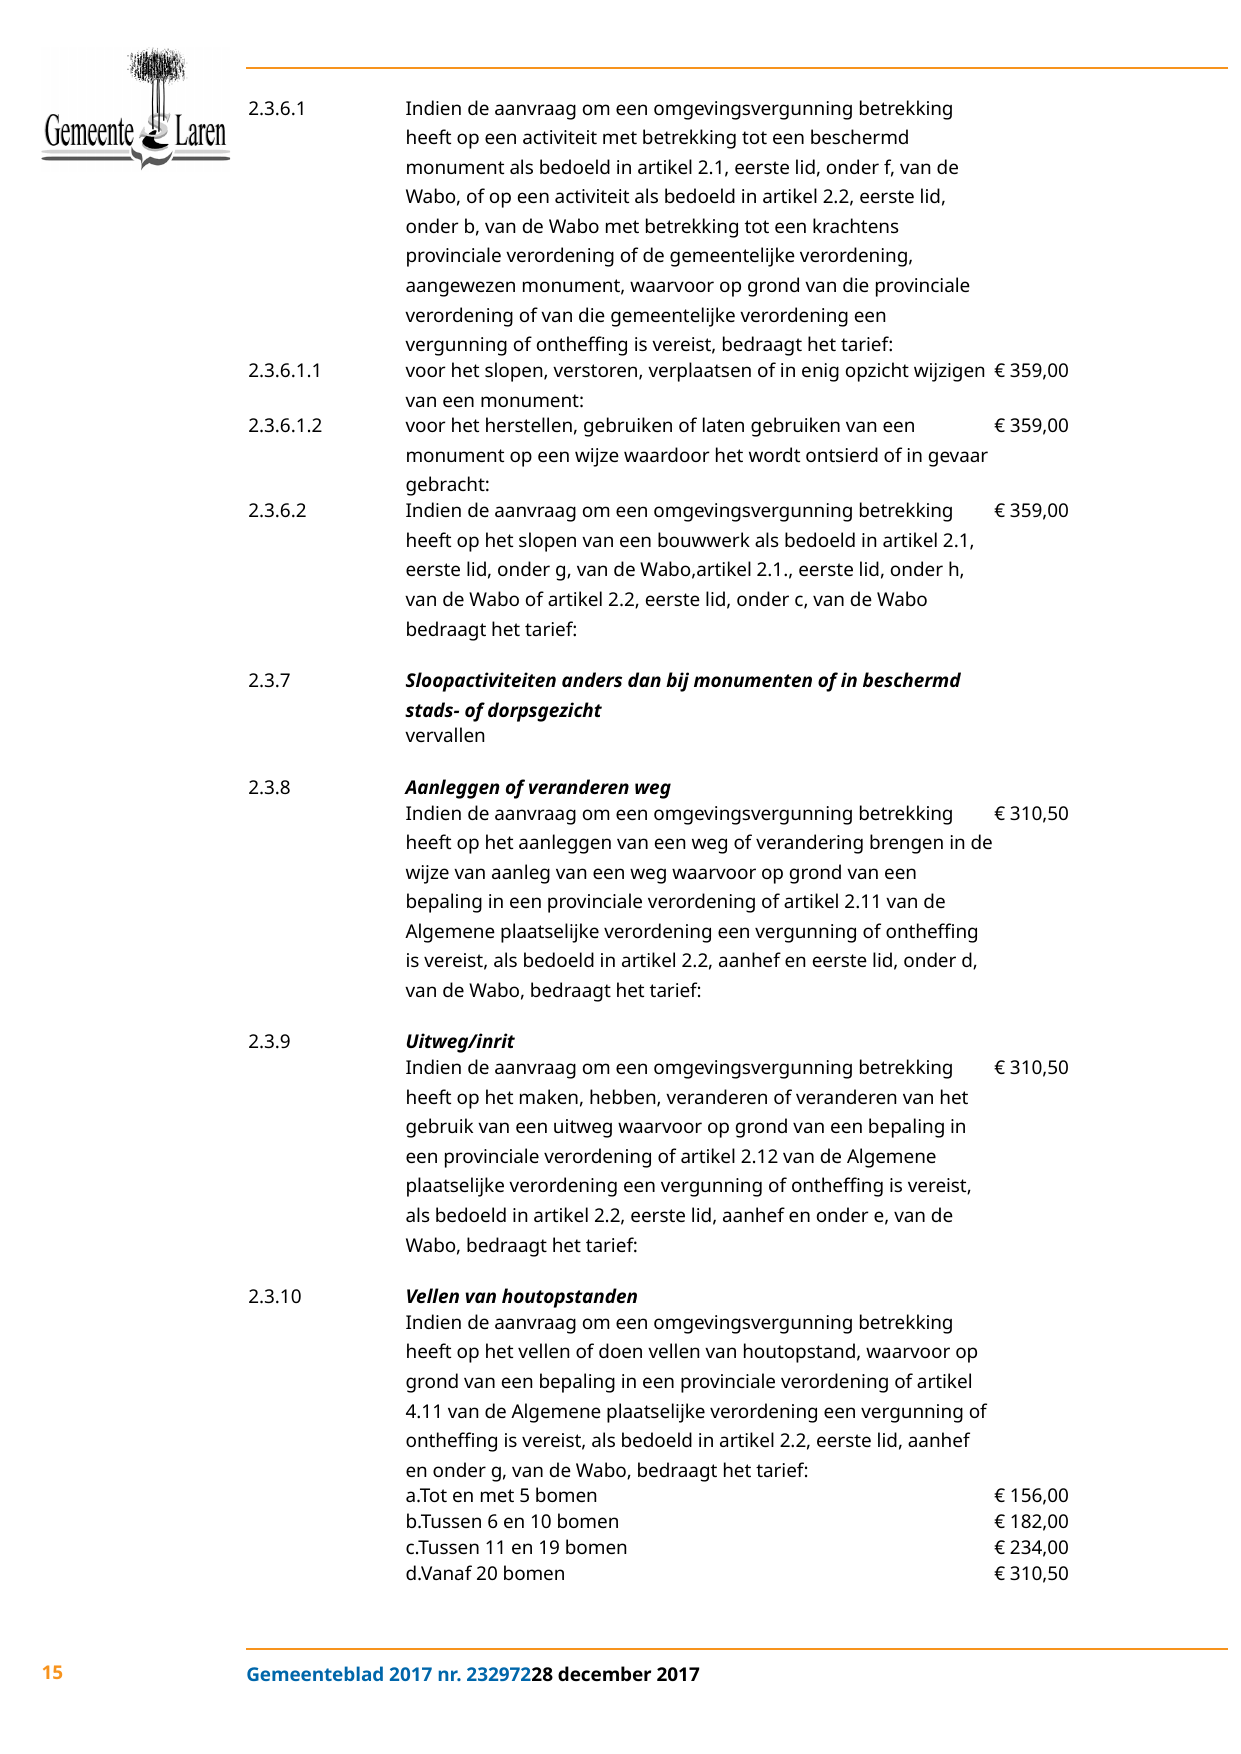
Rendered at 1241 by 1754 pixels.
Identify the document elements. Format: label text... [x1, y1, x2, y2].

table_cell 2.3.6.1 [248, 95, 405, 357]
table_cell 2.3.7 [248, 667, 405, 722]
table_cell [248, 800, 405, 1003]
table_cell voor het slopen, verstoren, verplaatsen of in enig opzicht wijzigen van een monument: [405, 357, 994, 412]
table_cell [405, 1003, 994, 1029]
table_cell 2.3.9 [248, 1029, 405, 1054]
table_cell [248, 1560, 405, 1586]
table_cell € 182,00 [994, 1509, 1152, 1534]
table_cell [994, 1283, 1152, 1309]
table_cell Indien de aanvraag om een omgevingsvergunning betrekking heeft op een activiteit met betrekking tot een beschermd monument als bedoeld in artikel 2.1, eerste lid, onder f, van de Wabo, of op een activiteit als bedoeld in artikel 2.2, eerste lid, onder b, van de Wabo met betrekking tot een krachtens provinciale verordening of de gemeentelijke verordening, aangewezen monument, waarvoor op grond van die provinciale verordening of van die gemeentelijke verordening een vergunning of ontheffing is vereist, bedraagt het tarief: [405, 95, 994, 357]
table_cell 2.3.8 [248, 774, 405, 800]
table_cell € 310,50 [994, 1560, 1152, 1586]
table_cell Vellen van houtopstanden [405, 1283, 994, 1309]
table_cell [994, 95, 1152, 357]
table_cell [405, 641, 994, 667]
table_cell [248, 1054, 405, 1258]
table_cell [994, 667, 1152, 722]
table_cell b.Tussen 6 en 10 bomen [405, 1509, 994, 1534]
table_cell 2.3.10 [248, 1283, 405, 1309]
table_cell Indien de aanvraag om een omgevingsvergunning betrekking heeft op het maken, hebben, veranderen of veranderen van het gebruik van een uitweg waarvoor op grond van een bepaling in een provinciale verordening of artikel 2.12 van de Algemene plaatselijke verordening een vergunning of ontheffing is vereist, als bedoeld in artikel 2.2, eerste lid, aanhef en onder e, van de Wabo, bedraagt het tarief: [405, 1054, 994, 1258]
table_cell [248, 641, 405, 667]
table_cell € 156,00 [994, 1483, 1152, 1508]
table_cell € 310,50 [994, 800, 1152, 1003]
table_cell [994, 1258, 1152, 1283]
table_cell [248, 1534, 405, 1560]
picture [41, 47, 231, 172]
table_cell [248, 1258, 405, 1283]
table_cell vervallen [405, 723, 994, 748]
table_cell Indien de aanvraag om een omgevingsvergunning betrekking heeft op het slopen van een bouwwerk als bedoeld in artikel 2.1, eerste lid, onder g, van de Wabo,artikel 2.1., eerste lid, onder h, van de Wabo of artikel 2.2, eerste lid, onder c, van de Wabo bedraagt het tarief: [405, 498, 994, 641]
table_cell [405, 748, 994, 774]
table_cell [248, 1509, 405, 1534]
table_cell € 310,50 [994, 1054, 1152, 1258]
table_cell [994, 641, 1152, 667]
table_cell Sloopactiviteiten anders dan bij monumenten of in beschermd stads- of dorpsgezicht [405, 667, 994, 722]
table_cell [248, 1309, 405, 1483]
table_cell Indien de aanvraag om een omgevingsvergunning betrekking heeft op het aanleggen van een weg of verandering brengen in de wijze van aanleg van een weg waarvoor op grond van een bepaling in een provinciale verordening of artikel 2.11 van de Algemene plaatselijke verordening een vergunning of ontheffing is vereist, als bedoeld in artikel 2.2, aanhef en eerste lid, onder d, van de Wabo, bedraagt het tarief: [405, 800, 994, 1003]
table_cell € 359,00 [994, 357, 1152, 412]
table_cell [248, 723, 405, 748]
table_cell € 234,00 [994, 1534, 1152, 1560]
table_cell d.Vanaf 20 bomen [405, 1560, 994, 1586]
table_cell [994, 1586, 1152, 1611]
table_cell voor het herstellen, gebruiken of laten gebruiken van een monument op een wijze waardoor het wordt ontsierd of in gevaar gebracht: [405, 413, 994, 497]
table_cell Uitweg/inrit [405, 1029, 994, 1054]
table_cell [994, 1309, 1152, 1483]
table_cell Indien de aanvraag om een omgevingsvergunning betrekking heeft op het vellen of doen vellen van houtopstand, waarvoor op grond van een bepaling in een provinciale verordening of artikel 4.11 van de Algemene plaatselijke verordening een vergunning of ontheffing is vereist, als bedoeld in artikel 2.2, eerste lid, aanhef en onder g, van de Wabo, bedraagt het tarief: [405, 1309, 994, 1483]
table_cell [248, 1003, 405, 1029]
table_cell [248, 1483, 405, 1508]
table_cell a.Tot en met 5 bomen [405, 1483, 994, 1508]
table_cell [994, 1003, 1152, 1029]
table_cell Aanleggen of veranderen weg [405, 774, 994, 800]
table_cell 2.3.6.1.2 [248, 413, 405, 497]
table_cell 2.3.6.2 [248, 498, 405, 641]
table_cell [405, 1586, 994, 1611]
table_cell € 359,00 [994, 498, 1152, 641]
table_cell [994, 748, 1152, 774]
table_cell [994, 1029, 1152, 1054]
table_cell c.Tussen 11 en 19 bomen [405, 1534, 994, 1560]
table_cell [994, 723, 1152, 748]
table_cell [248, 748, 405, 774]
table_cell [405, 1258, 994, 1283]
table_cell 2.3.6.1.1 [248, 357, 405, 412]
table_cell [994, 774, 1152, 800]
table_cell € 359,00 [994, 413, 1152, 497]
table_cell [248, 1586, 405, 1611]
